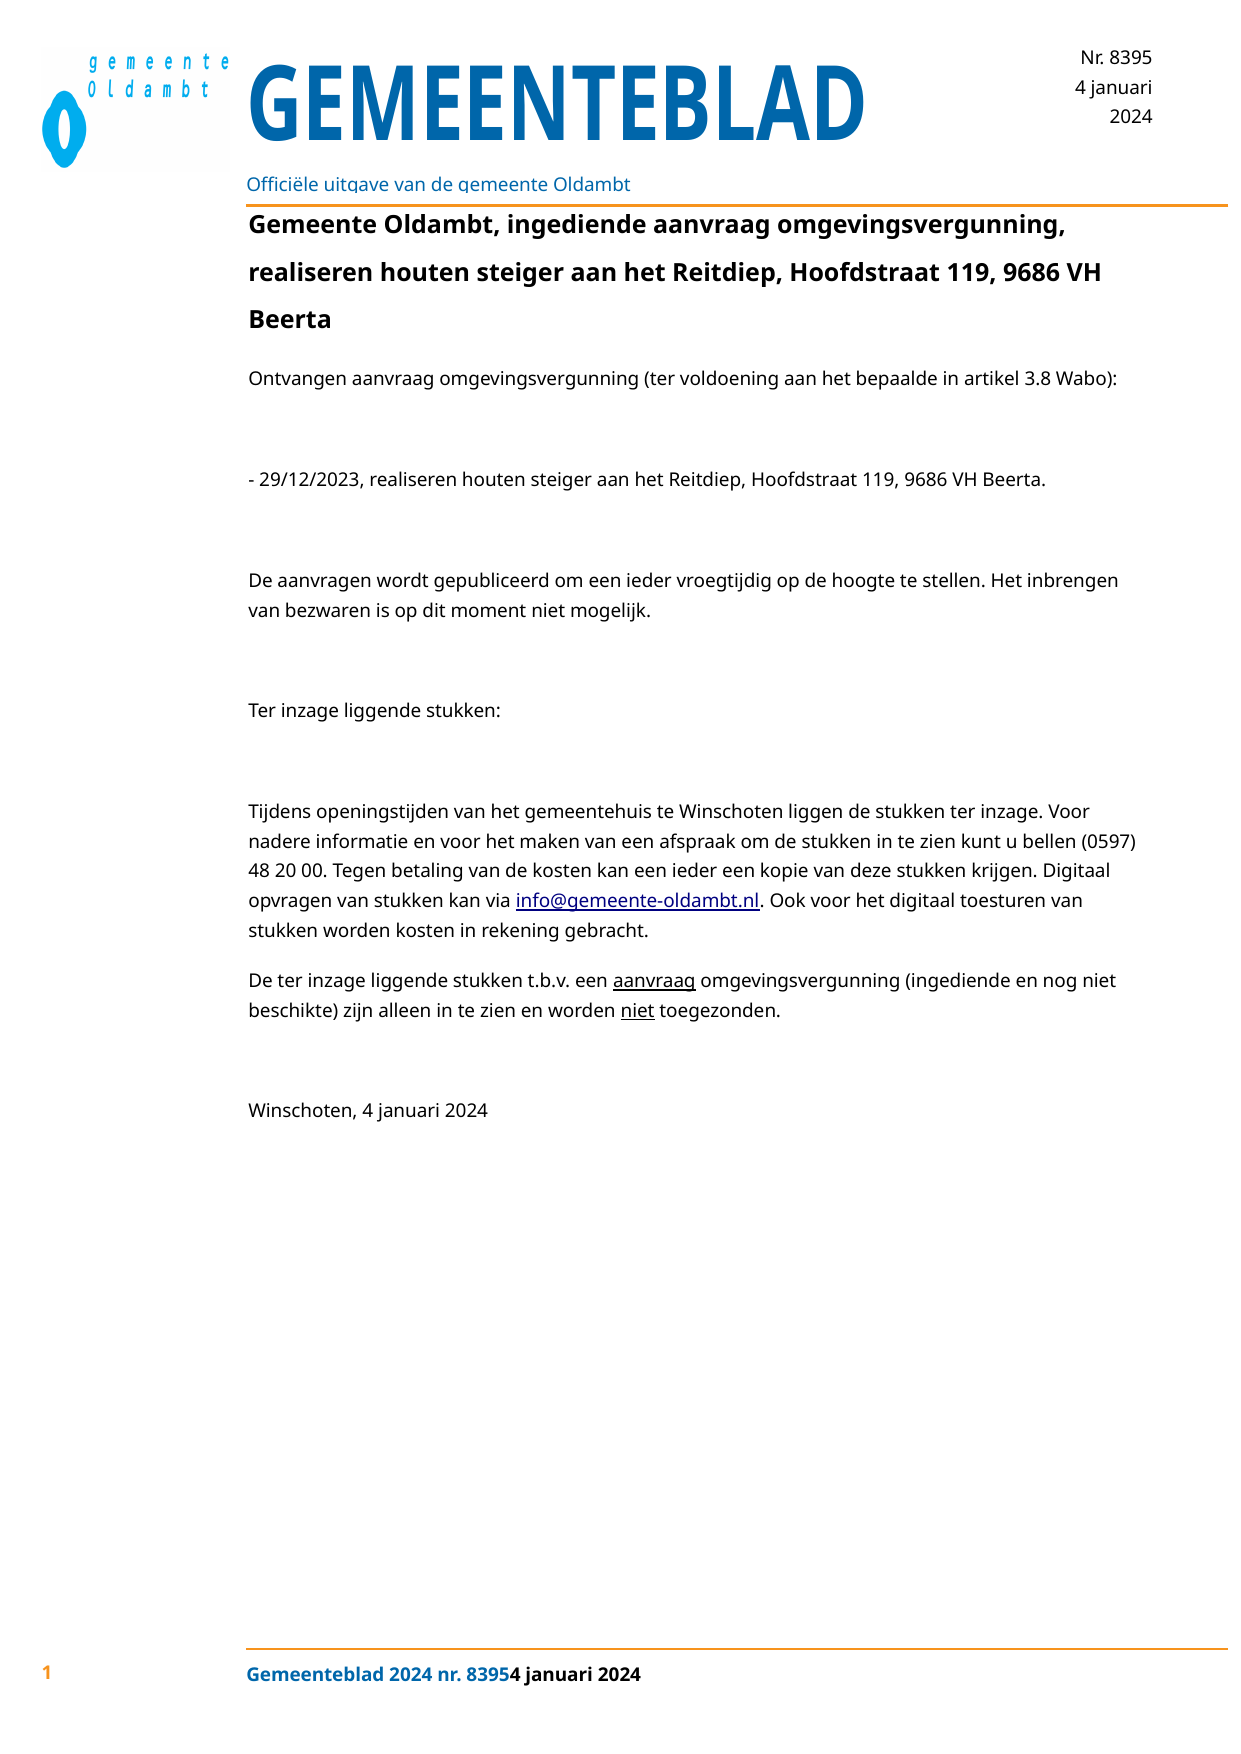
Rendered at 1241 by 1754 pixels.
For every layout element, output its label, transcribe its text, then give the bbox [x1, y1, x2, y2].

text Tijdens openingstijden van het gemeentehuis te Winschoten liggen de stukken ter inzage. Voor nadere informatie en voor het maken van een afspraak om de stukken in te zien kunt u bellen (0597) 48 20 00. Tegen betaling van de kosten kan een ieder een kopie van deze stukken krijgen. Digitaal opvragen van stukken kan via info@gemeente-oldambt.nl. Ook voor het digitaal toesturen van stukken worden kosten in rekening gebracht. [248, 798, 1152, 942]
text Winschoten, 4 januari 2024 [248, 1098, 1152, 1123]
text De ter inzage liggende stukken t.b.v. een aanvraag omgevingsvergunning (ingediende en nog niet beschikte) zijn alleen in te zien en worden niet toegezonden. [248, 967, 1152, 1022]
text - 29/12/2023, realiseren houten steiger aan het Reitdiep, Hoofdstraat 119, 9686 VH Beerta. [248, 466, 1152, 492]
picture [41, 47, 231, 172]
text De aanvragen wordt gepubliceerd om een ieder vroegtijdig op de hoogte te stellen. Het inbrengen van bezwaren is op dit moment niet mogelijk. [248, 567, 1152, 622]
text Ter inzage liggende stukken: [248, 698, 1152, 723]
text Ontvangen aanvraag omgevingsvergunning (ter voldoening aan het bepaalde in artikel 3.8 Wabo): [248, 366, 1152, 391]
text Gemeente Oldambt, ingediende aanvraag omgevingsvergunning, realiseren houten steiger aan het Reitdiep, Hoofdstraat 119, 9686 VH Beerta [248, 207, 1152, 336]
